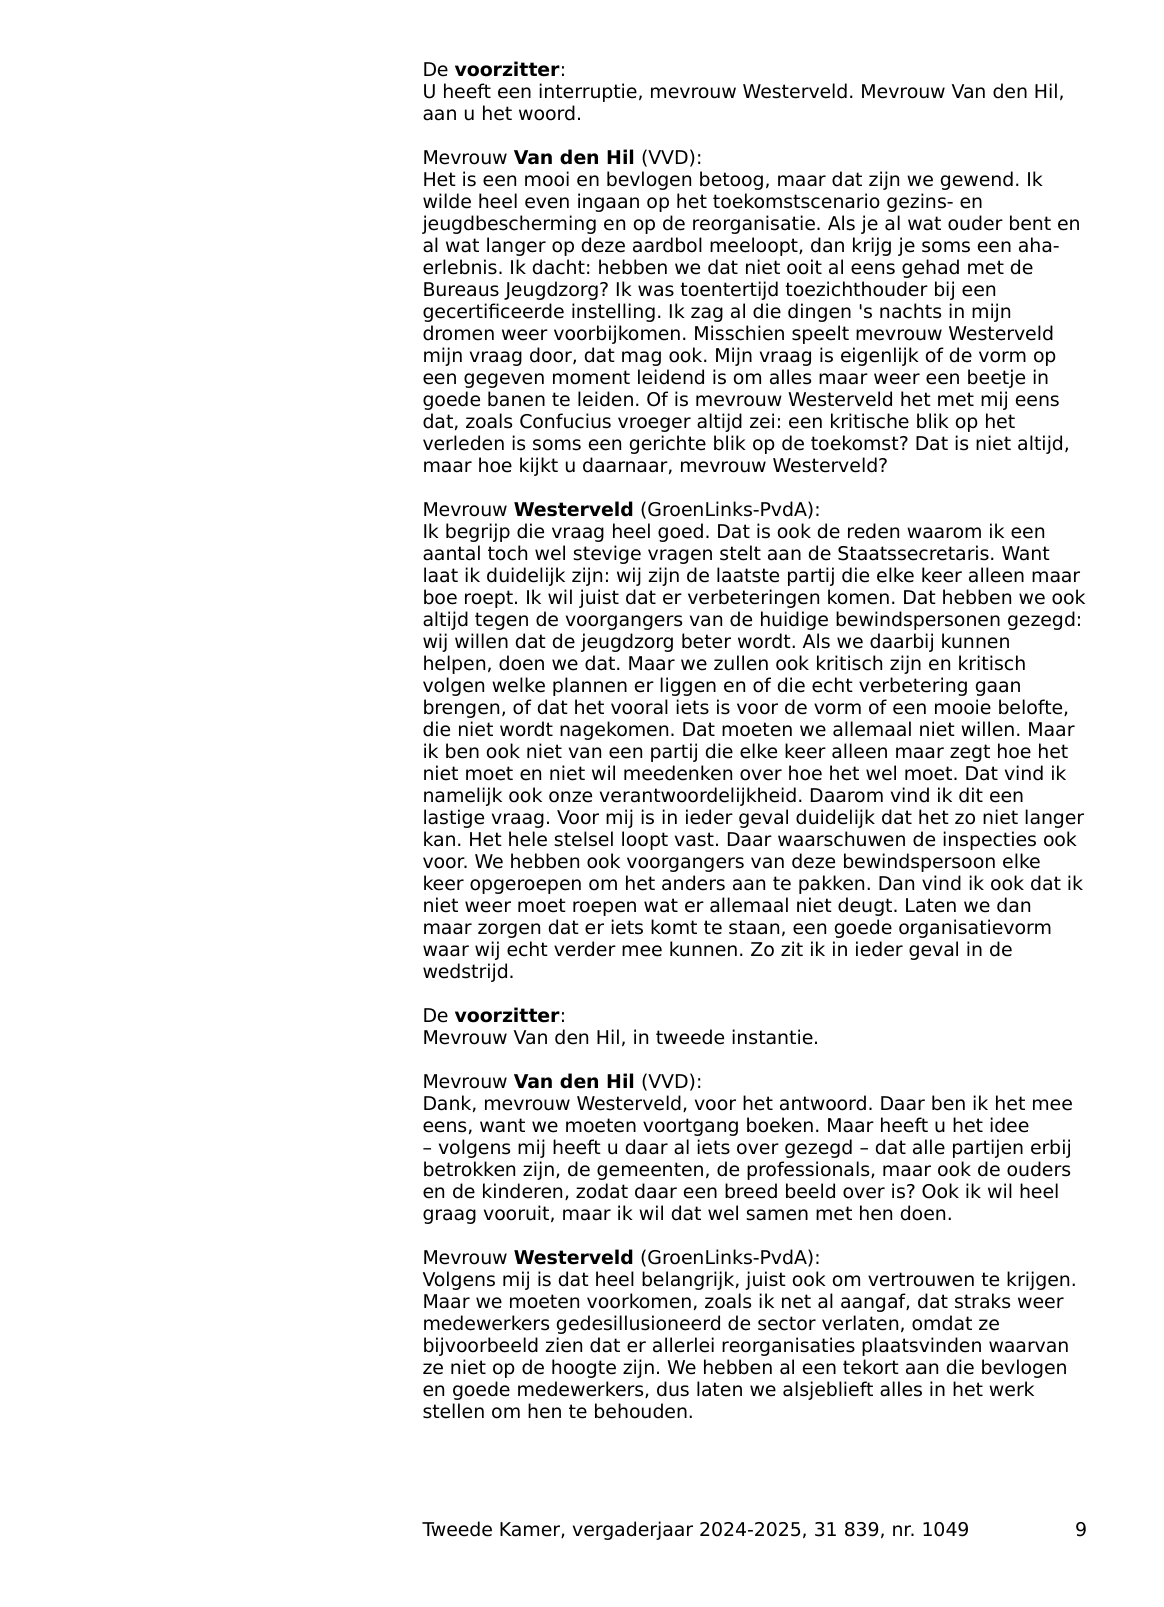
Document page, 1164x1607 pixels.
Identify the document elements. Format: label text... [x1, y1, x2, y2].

text U heeft een interruptie, mevrouw Westerveld. Mevrouw Van den Hil, aan u het woord. [422, 81, 1087, 125]
text Het is een mooi en bevlogen betoog, maar dat zijn we gewend. Ik wilde heel even ingaan op het toekomstscenario gezins- en jeugdbescherming en op de reorganisatie. Als je al wat ouder bent en al wat langer op deze aardbol meeloopt, dan krijg je soms een aha-erlebnis. Ik dacht: hebben we dat niet ooit al eens gehad met de Bureaus Jeugdzorg? Ik was toentertijd toezichthouder bij een gecertificeerde instelling. Ik zag al die dingen 's nachts in mijn dromen weer voorbijkomen. Misschien speelt mevrouw Westerveld mijn vraag door, dat mag ook. Mijn vraag is eigenlijk of de vorm op een gegeven moment leidend is om alles maar weer een beetje in goede banen te leiden. Of is mevrouw Westerveld het met mij eens dat, zoals Confucius vroeger altijd zei: een kritische blik op het verleden is soms een gerichte blik op de toekomst? Dat is niet altijd, maar hoe kijkt u daarnaar, mevrouw Westerveld? [422, 169, 1087, 477]
text Mevrouw Van den Hil, in tweede instantie. [422, 1027, 1087, 1049]
text Mevrouw Westerveld (GroenLinks-PvdA): [422, 499, 1087, 521]
text Mevrouw Westerveld (GroenLinks-PvdA): [422, 1247, 1087, 1269]
text De voorzitter: [422, 59, 1087, 81]
text Volgens mij is dat heel belangrijk, juist ook om vertrouwen te krijgen. Maar we moeten voorkomen, zoals ik net al aangaf, dat straks weer medewerkers gedesillusioneerd de sector verlaten, omdat ze bijvoorbeeld zien dat er allerlei reorganisaties plaatsvinden waarvan ze niet op de hoogte zijn. We hebben al een tekort aan die bevlogen en goede medewerkers, dus laten we alsjeblieft alles in het werk stellen om hen te behouden. [422, 1269, 1087, 1423]
text Dank, mevrouw Westerveld, voor het antwoord. Daar ben ik het mee eens, want we moeten voortgang boeken. Maar heeft u het idee – volgens mij heeft u daar al iets over gezegd – dat alle partijen erbij betrokken zijn, de gemeenten, de professionals, maar ook de ouders en de kinderen, zodat daar een breed beeld over is? Ook ik wil heel graag vooruit, maar ik wil dat wel samen met hen doen. [422, 1093, 1087, 1225]
text Mevrouw Van den Hil (VVD): [422, 147, 1087, 169]
text Mevrouw Van den Hil (VVD): [422, 1071, 1087, 1093]
text Ik begrijp die vraag heel goed. Dat is ook de reden waarom ik een aantal toch wel stevige vragen stelt aan de Staatssecretaris. Want laat ik duidelijk zijn: wij zijn de laatste partij die elke keer alleen maar boe roept. Ik wil juist dat er verbeteringen komen. Dat hebben we ook altijd tegen de voorgangers van de huidige bewindspersonen gezegd: wij willen dat de jeugdzorg beter wordt. Als we daarbij kunnen helpen, doen we dat. Maar we zullen ook kritisch zijn en kritisch volgen welke plannen er liggen en of die echt verbetering gaan brengen, of dat het vooral iets is voor de vorm of een mooie belofte, die niet wordt nagekomen. Dat moeten we allemaal niet willen. Maar ik ben ook niet van een partij die elke keer alleen maar zegt hoe het niet moet en niet wil meedenken over hoe het wel moet. Dat vind ik namelijk ook onze verantwoordelijkheid. Daarom vind ik dit een lastige vraag. Voor mij is in ieder geval duidelijk dat het zo niet langer kan. Het hele stelsel loopt vast. Daar waarschuwen de inspecties ook voor. We hebben ook voorgangers van deze bewindspersoon elke keer opgeroepen om het anders aan te pakken. Dan vind ik ook dat ik niet weer moet roepen wat er allemaal niet deugt. Laten we dan maar zorgen dat er iets komt te staan, een goede organisatievorm waar wij echt verder mee kunnen. Zo zit ik in ieder geval in de wedstrijd. [422, 521, 1087, 983]
text De voorzitter: [422, 1005, 1087, 1027]
